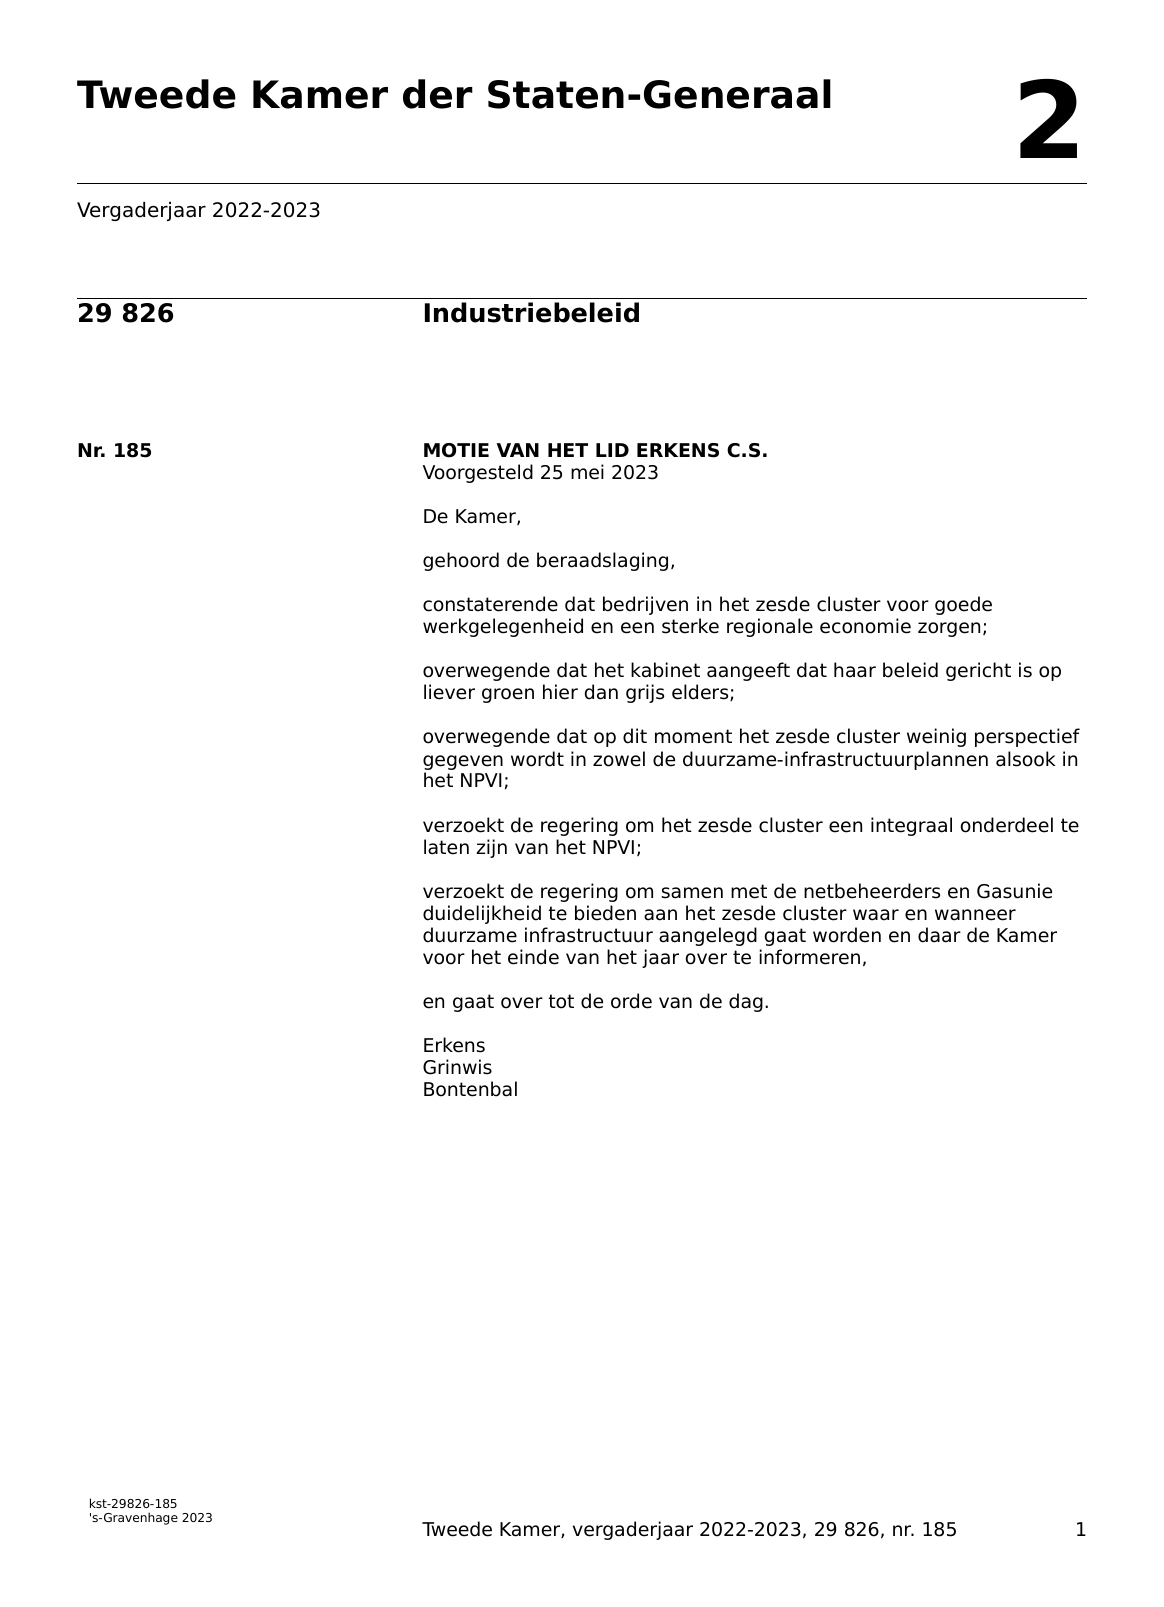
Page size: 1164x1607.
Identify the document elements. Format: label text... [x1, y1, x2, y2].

table_cell Vergaderjaar 2022-2023 [77, 184, 1087, 298]
text Voorgesteld 25 mei 2023 [422, 462, 1087, 484]
text overwegende dat het kabinet aangeeft dat haar beleid gericht is op liever groen hier dan grijs elders; [422, 660, 1087, 704]
text Bontenbal [422, 1079, 1087, 1101]
text verzoekt de regering om het zesde cluster een integraal onderdeel te laten zijn van het NPVI; [422, 814, 1087, 858]
subtitle 29 826 Industriebeleid [77, 299, 1087, 329]
text De Kamer, [422, 506, 1087, 528]
text constaterende dat bedrijven in het zesde cluster voor goede werkgelegenheid en een sterke regionale economie zorgen; [422, 594, 1087, 638]
text Erkens [422, 1035, 1087, 1057]
text en gaat over tot de orde van de dag. [422, 991, 1087, 1013]
text overwegende dat op dit moment het zesde cluster weinig perspectief gegeven wordt in zowel de duurzame-infrastructuurplannen alsook in het NPVI; [422, 726, 1087, 792]
table_header 2 [886, 59, 1087, 183]
text Grinwis [422, 1057, 1087, 1079]
text verzoekt de regering om samen met de netbeheerders en Gasunie duidelijkheid te bieden aan het zesde cluster waar en wanneer duurzame infrastructuur aangelegd gaat worden en daar de Kamer voor het einde van het jaar over te informeren, [422, 881, 1087, 969]
subtitle Nr. 185 MOTIE VAN HET LID ERKENS C.S. [77, 440, 1087, 462]
text gehoord de beraadslaging, [422, 550, 1087, 572]
table_header Tweede Kamer der Staten-Generaal [77, 59, 886, 183]
text 's-Gravenhage 2023 [88, 1511, 323, 1525]
text kst-29826-185 [88, 1497, 323, 1511]
